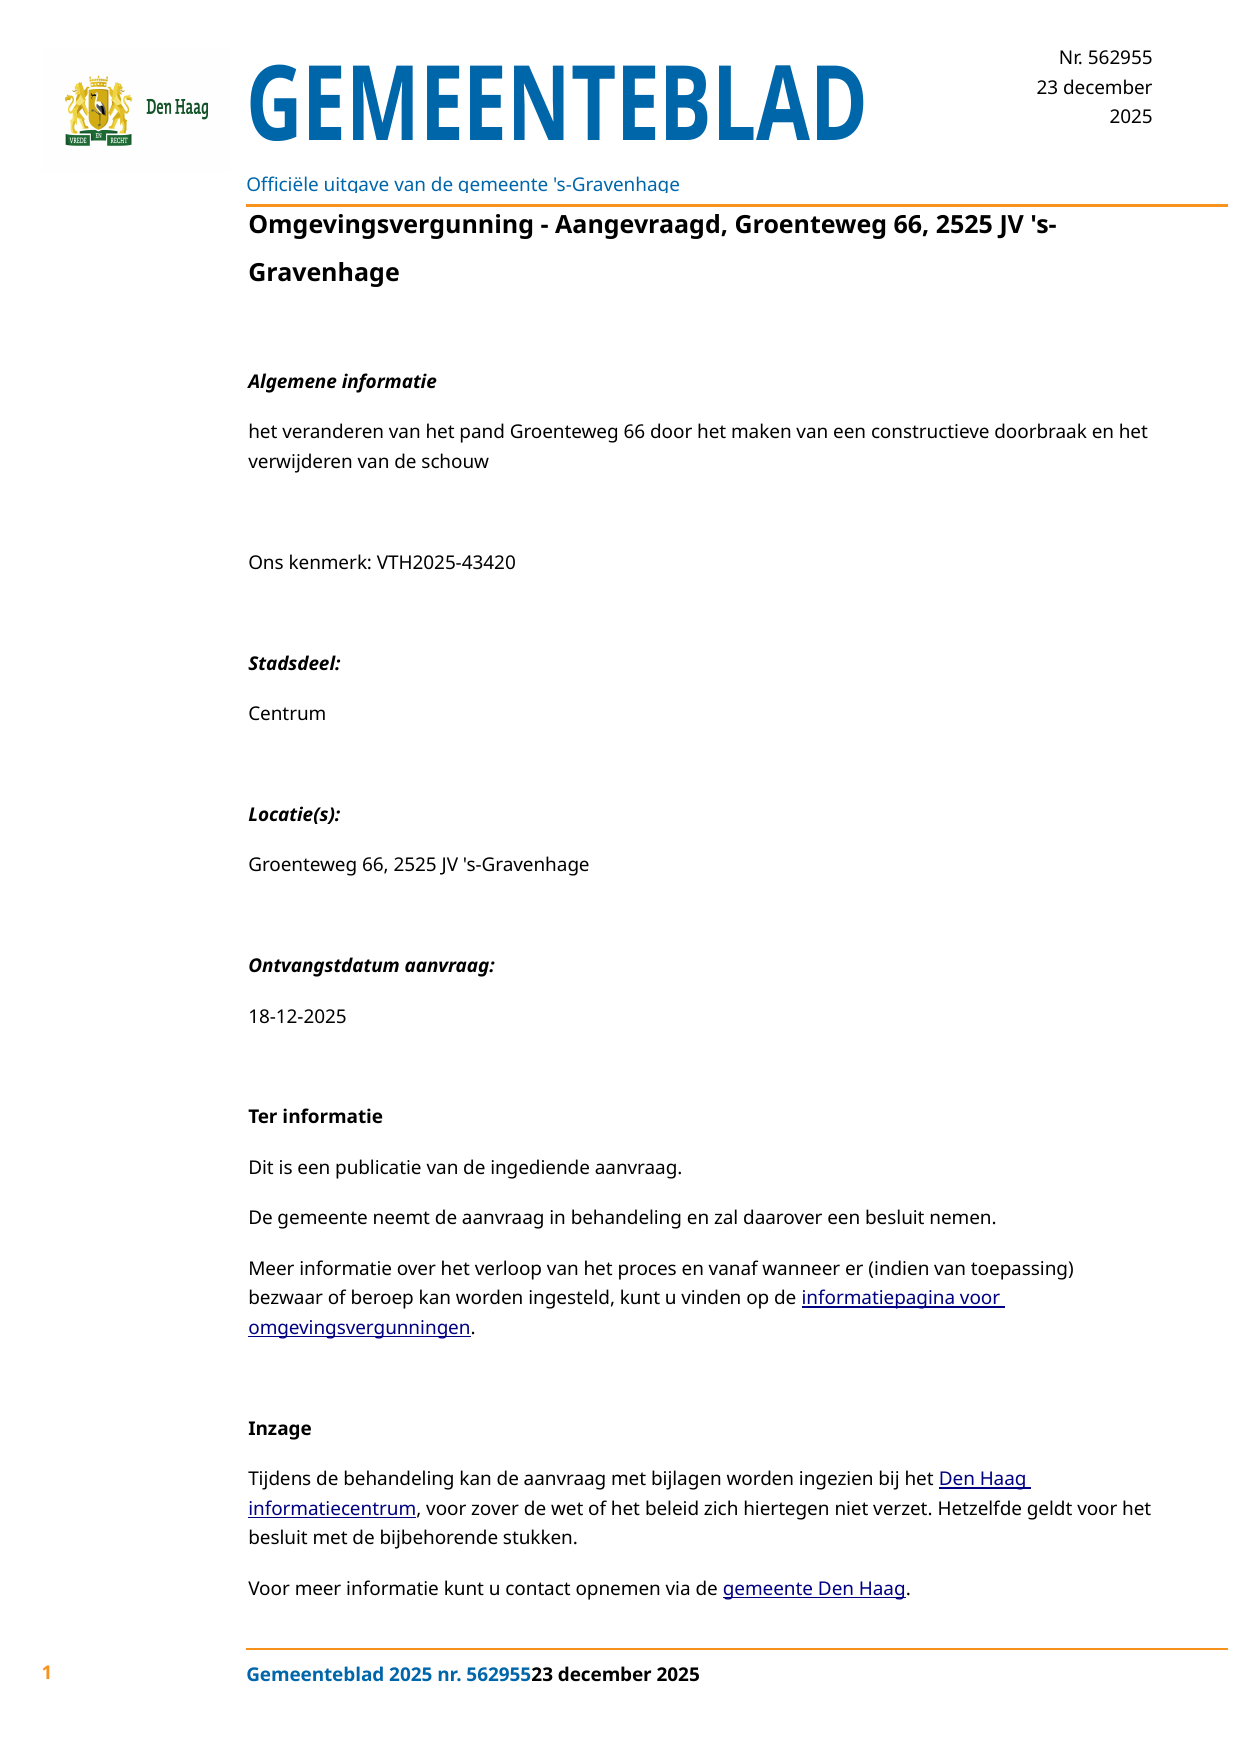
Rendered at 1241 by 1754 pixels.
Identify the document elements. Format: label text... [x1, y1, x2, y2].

text Ons kenmerk: VTH2025-43420 [248, 549, 1152, 575]
text Voor meer informatie kunt u contact opnemen via de gemeente Den Haag. [248, 1575, 1152, 1601]
text het veranderen van het pand Groenteweg 66 door het maken van een constructieve doorbraak en het verwijderen van de schouw [248, 419, 1152, 474]
text 18-12-2025 [248, 1003, 1152, 1029]
text Inzage [248, 1415, 1152, 1441]
text Meer informatie over het verloop van het proces en vanaf wanneer er (indien van toepassing) bezwaar of beroep kan worden ingesteld, kunt u vinden op de informatiepagina voor omgevingsvergunningen. [248, 1255, 1152, 1340]
text De gemeente neemt de aanvraag in behandeling en zal daarover een besluit nemen. [248, 1204, 1152, 1230]
text Algemene informatie [248, 368, 1152, 394]
text Centrum [248, 700, 1152, 726]
text Omgevingsvergunning - Aangevraagd, Groenteweg 66, 2525 JV 's-Gravenhage [248, 207, 1152, 288]
text Tijdens de behandeling kan de aanvraag met bijlagen worden ingezien bij het Den Haag informatiecentrum, voor zover de wet of het beleid zich hiertegen niet verzet. Hetzelfde geldt voor het besluit met de bijbehorende stukken. [248, 1465, 1152, 1550]
text Dit is een publicatie van de ingediende aanvraag. [248, 1154, 1152, 1180]
text Locatie(s): [248, 801, 1152, 827]
text Groenteweg 66, 2525 JV 's-Gravenhage [248, 852, 1152, 877]
text Ontvangstdatum aanvraag: [248, 952, 1152, 978]
text Ter informatie [248, 1104, 1152, 1129]
text Stadsdeel: [248, 650, 1152, 676]
picture [41, 47, 231, 172]
